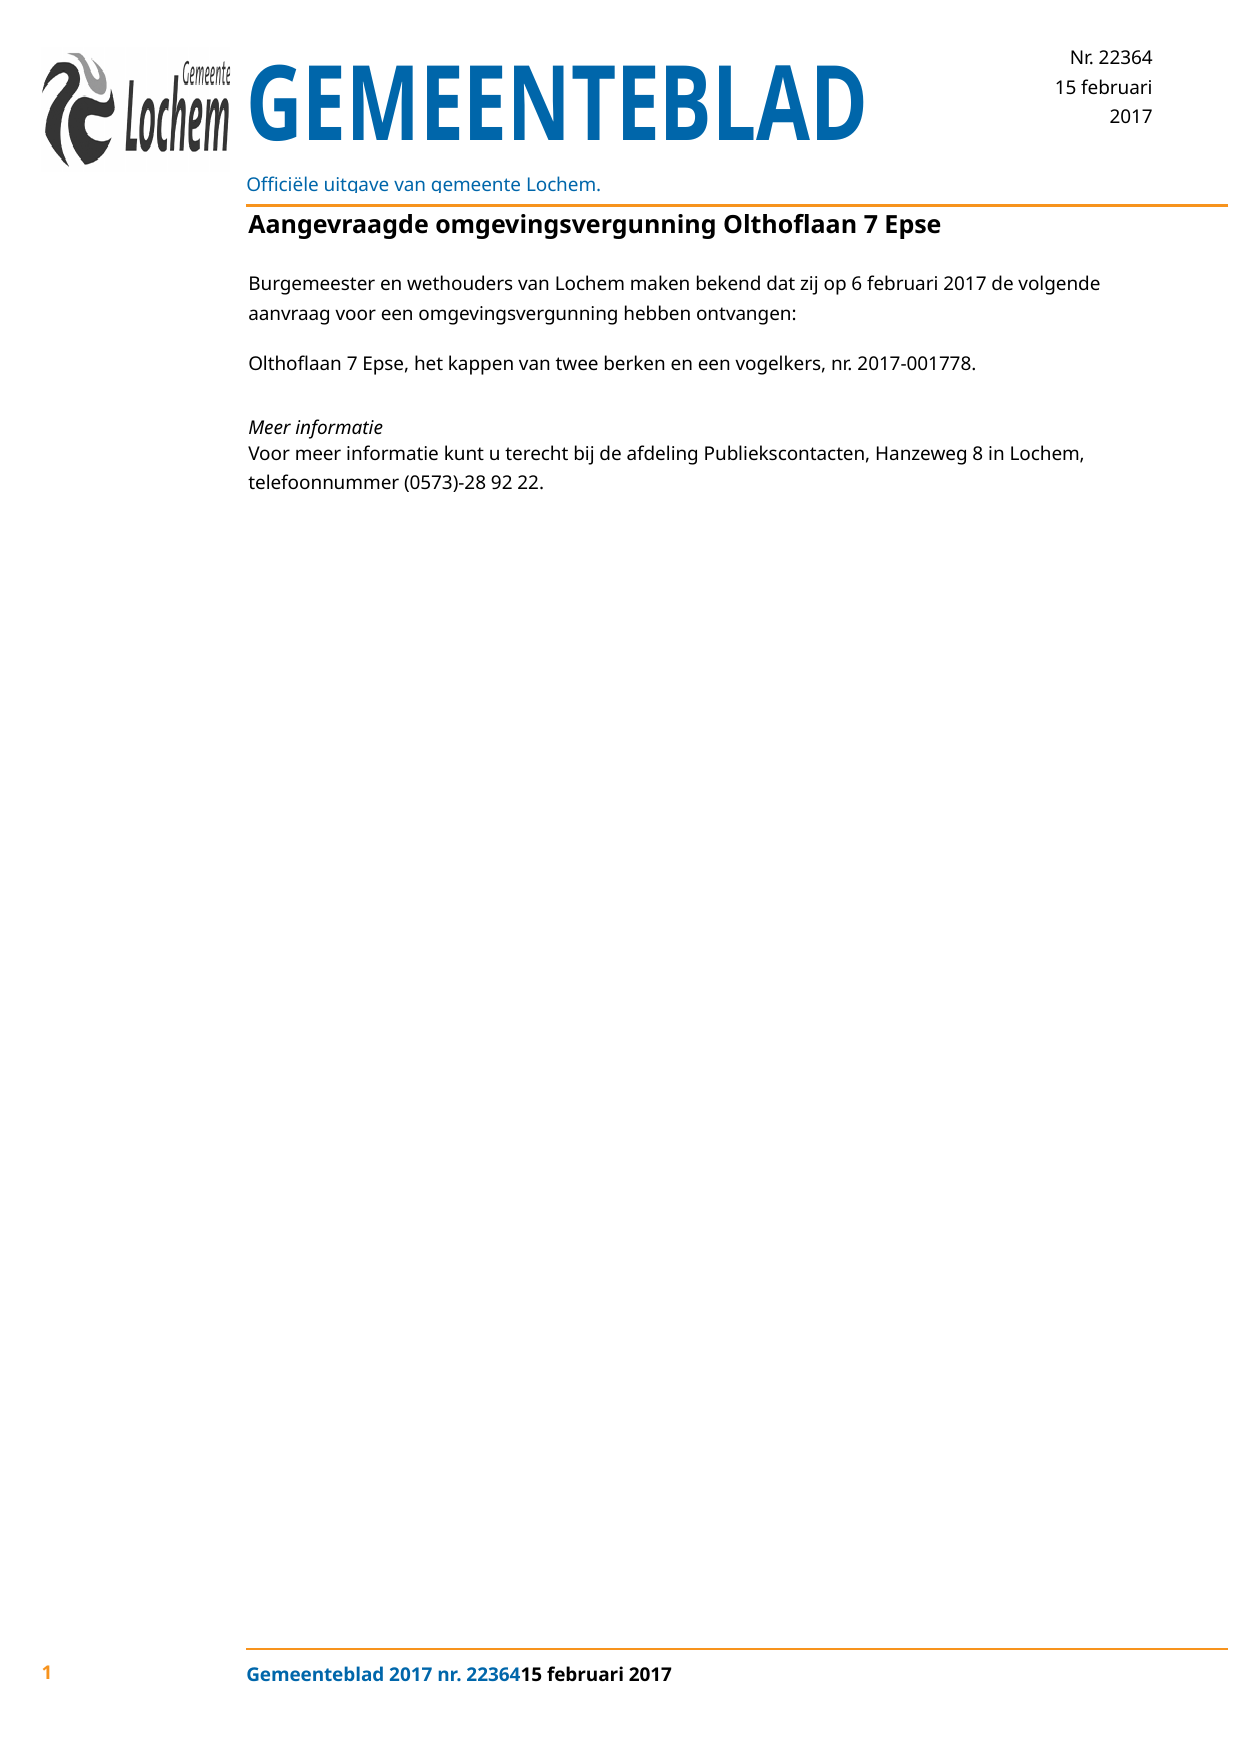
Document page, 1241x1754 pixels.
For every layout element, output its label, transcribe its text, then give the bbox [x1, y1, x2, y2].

text Aangevraagde omgevingsvergunning Olthoflaan 7 Epse [248, 207, 1152, 241]
text Burgemeester en wethouders van Lochem maken bekend dat zij op 6 februari 2017 de volgende aanvraag voor een omgevingsvergunning hebben ontvangen: [248, 270, 1152, 326]
text Olthoflaan 7 Epse, het kappen van twee berken en een vogelkers, nr. 2017-001778. [248, 350, 1152, 376]
picture [41, 47, 231, 172]
text Voor meer informatie kunt u terecht bij de afdeling Publiekscontacten, Hanzeweg 8 in Lochem, telefoonnummer (0573)-28 92 22. [248, 440, 1152, 495]
text Meer informatie [248, 414, 1152, 440]
